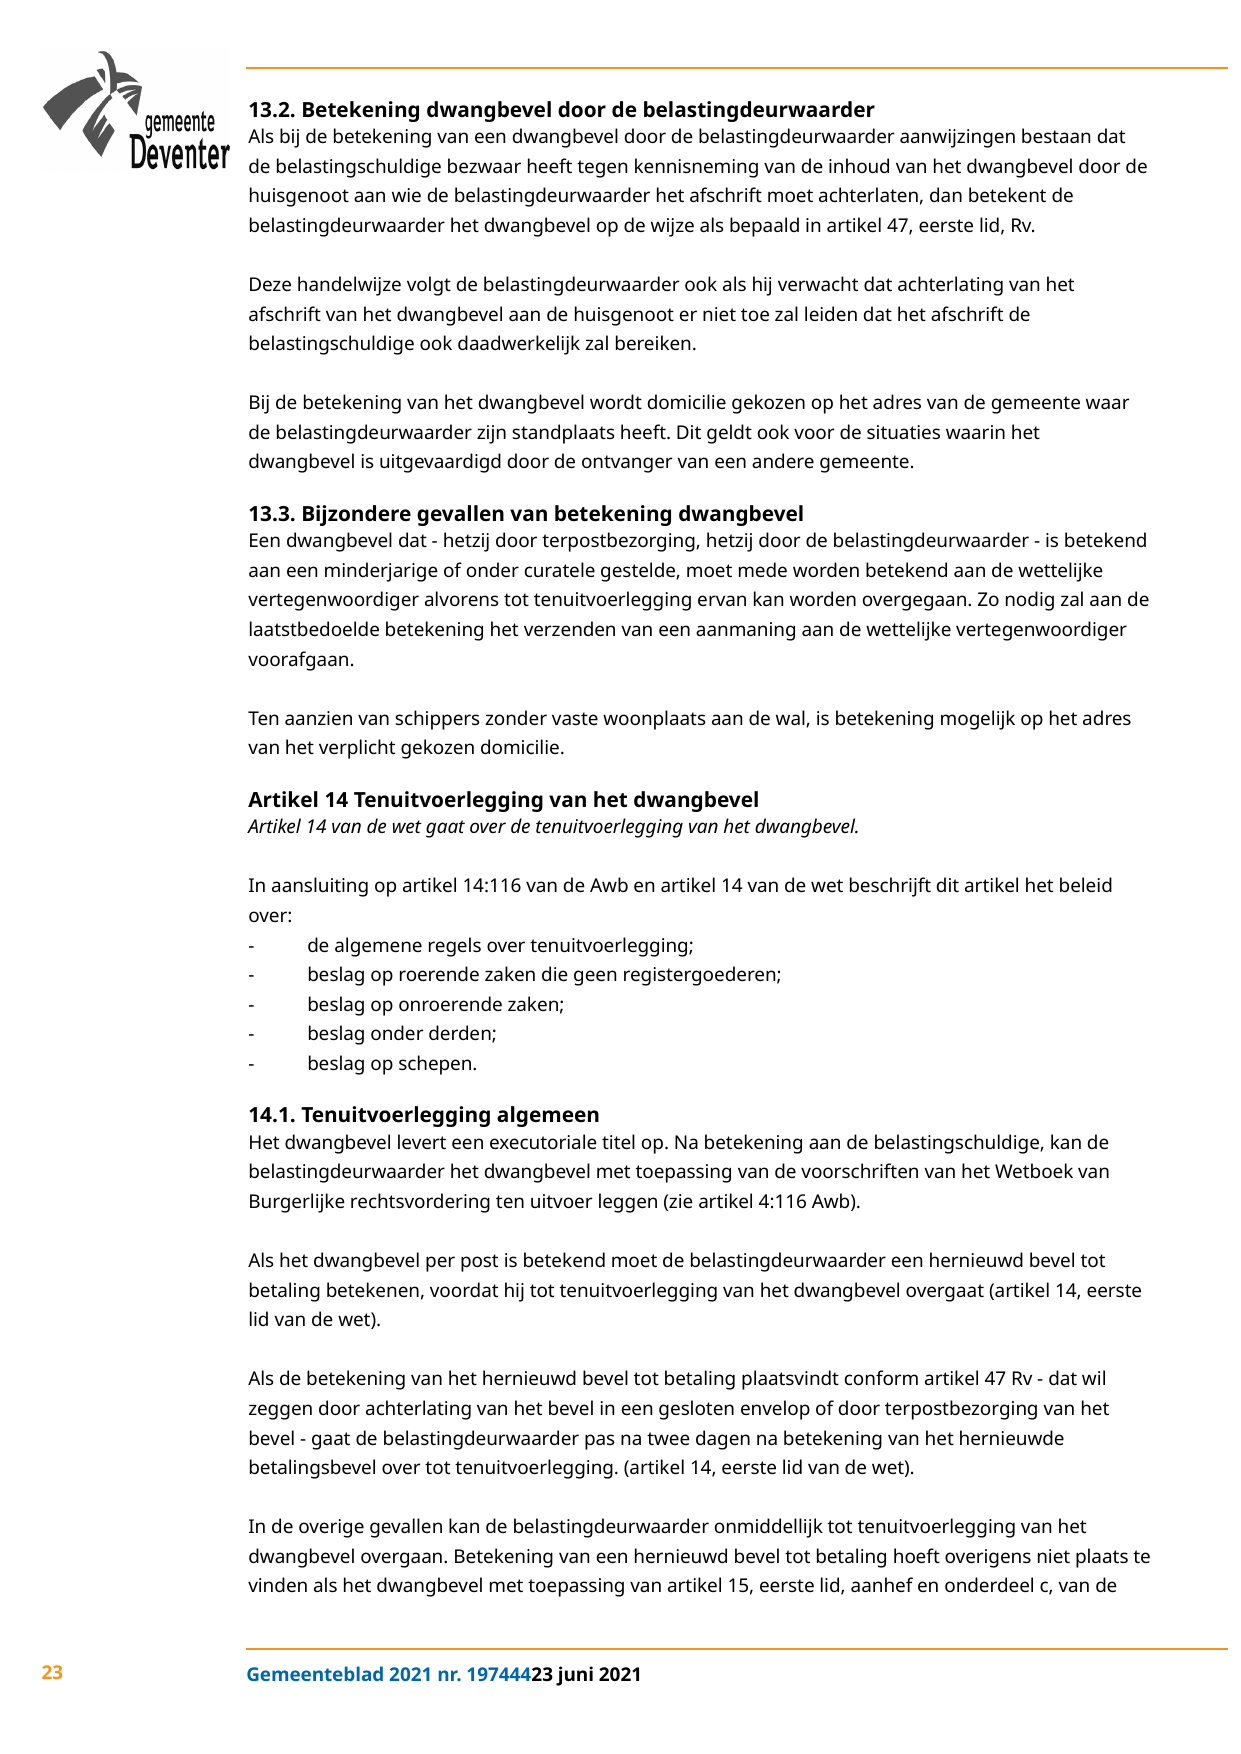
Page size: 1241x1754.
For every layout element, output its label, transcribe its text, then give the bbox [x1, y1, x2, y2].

text 13.2. Betekening dwangbevel door de belastingdeurwaarder [248, 95, 1152, 123]
text Een dwangbevel dat - hetzij door terpostbezorging, hetzij door de belastingdeurwaarder - is betekend aan een minderjarige of onder curatele gestelde, moet mede worden betekend aan de wettelijke vertegenwoordiger alvorens tot tenuitvoerlegging ervan kan worden overgegaan. Zo nodig zal aan de laatstbedoelde betekening het verzenden van een aanmaning aan de wettelijke vertegenwoordiger voorafgaan. [248, 527, 1152, 672]
list beslag onder derden; [248, 1021, 1152, 1046]
list beslag op roerende zaken die geen registergoederen; [248, 961, 1152, 987]
text Als de betekening van het hernieuwd bevel tot betaling plaatsvindt conform artikel 47 Rv - dat wil zeggen door achterlating van het bevel in een gesloten envelop of door terpostbezorging van het bevel - gaat de belastingdeurwaarder pas na twee dagen na betekening van het hernieuwde betalingsbevel over tot tenuitvoerlegging. (artikel 14, eerste lid van de wet). [248, 1366, 1152, 1480]
text In aansluiting op artikel 14:116 van de Awb en artikel 14 van de wet beschrijft dit artikel het beleid over: [248, 873, 1152, 928]
text Ten aanzien van schippers zonder vaste woonplaats aan de wal, is betekening mogelijk op het adres van het verplicht gekozen domicilie. [248, 705, 1152, 760]
text Artikel 14 Tenuitvoerlegging van het dwangbevel [248, 785, 1152, 813]
text 13.3. Bijzondere gevallen van betekening dwangbevel [248, 499, 1152, 527]
text In de overige gevallen kan de belastingdeurwaarder onmiddellijk tot tenuitvoerlegging van het dwangbevel overgaan. Betekening van een hernieuwd bevel tot betaling hoeft overigens niet plaats te vinden als het dwangbevel met toepassing van artikel 15, eerste lid, aanhef en onderdeel c, van de [248, 1513, 1152, 1598]
list de algemene regels over tenuitvoerlegging; [248, 932, 1152, 957]
text 14.1. Tenuitvoerlegging algemeen [248, 1101, 1152, 1129]
text Artikel 14 van de wet gaat over de tenuitvoerlegging van het dwangbevel. [248, 813, 1152, 839]
text Deze handelwijze volgt de belastingdeurwaarder ook als hij verwacht dat achterlating van het afschrift van het dwangbevel aan de huisgenoot er niet toe zal leiden dat het afschrift de belastingschuldige ook daadwerkelijk zal bereiken. [248, 271, 1152, 356]
list beslag op onroerende zaken; [248, 991, 1152, 1017]
picture [41, 47, 231, 172]
text Als het dwangbevel per post is betekend moet de belastingdeurwaarder een hernieuwd bevel tot betaling betekenen, voordat hij tot tenuitvoerlegging van het dwangbevel overgaat (artikel 14, eerste lid van de wet). [248, 1247, 1152, 1332]
text Het dwangbevel levert een executoriale titel op. Na betekening aan de belastingschuldige, kan de belastingdeurwaarder het dwangbevel met toepassing van de voorschriften van het Wetboek van Burgerlijke rechtsvordering ten uitvoer leggen (zie artikel 4:116 Awb). [248, 1129, 1152, 1214]
text Als bij de betekening van een dwangbevel door de belastingdeurwaarder aanwijzingen bestaan dat de belastingschuldige bezwaar heeft tegen kennisneming van de inhoud van het dwangbevel door de huisgenoot aan wie de belastingdeurwaarder het afschrift moet achterlaten, dan betekent de belastingdeurwaarder het dwangbevel op de wijze als bepaald in artikel 47, eerste lid, Rv. [248, 123, 1152, 238]
text Bij de betekening van het dwangbevel wordt domicilie gekozen op het adres van de gemeente waar de belastingdeurwaarder zijn standplaats heeft. Dit geldt ook voor de situaties waarin het dwangbevel is uitgevaardigd door de ontvanger van een andere gemeente. [248, 389, 1152, 474]
list beslag op schepen. [248, 1050, 1152, 1076]
